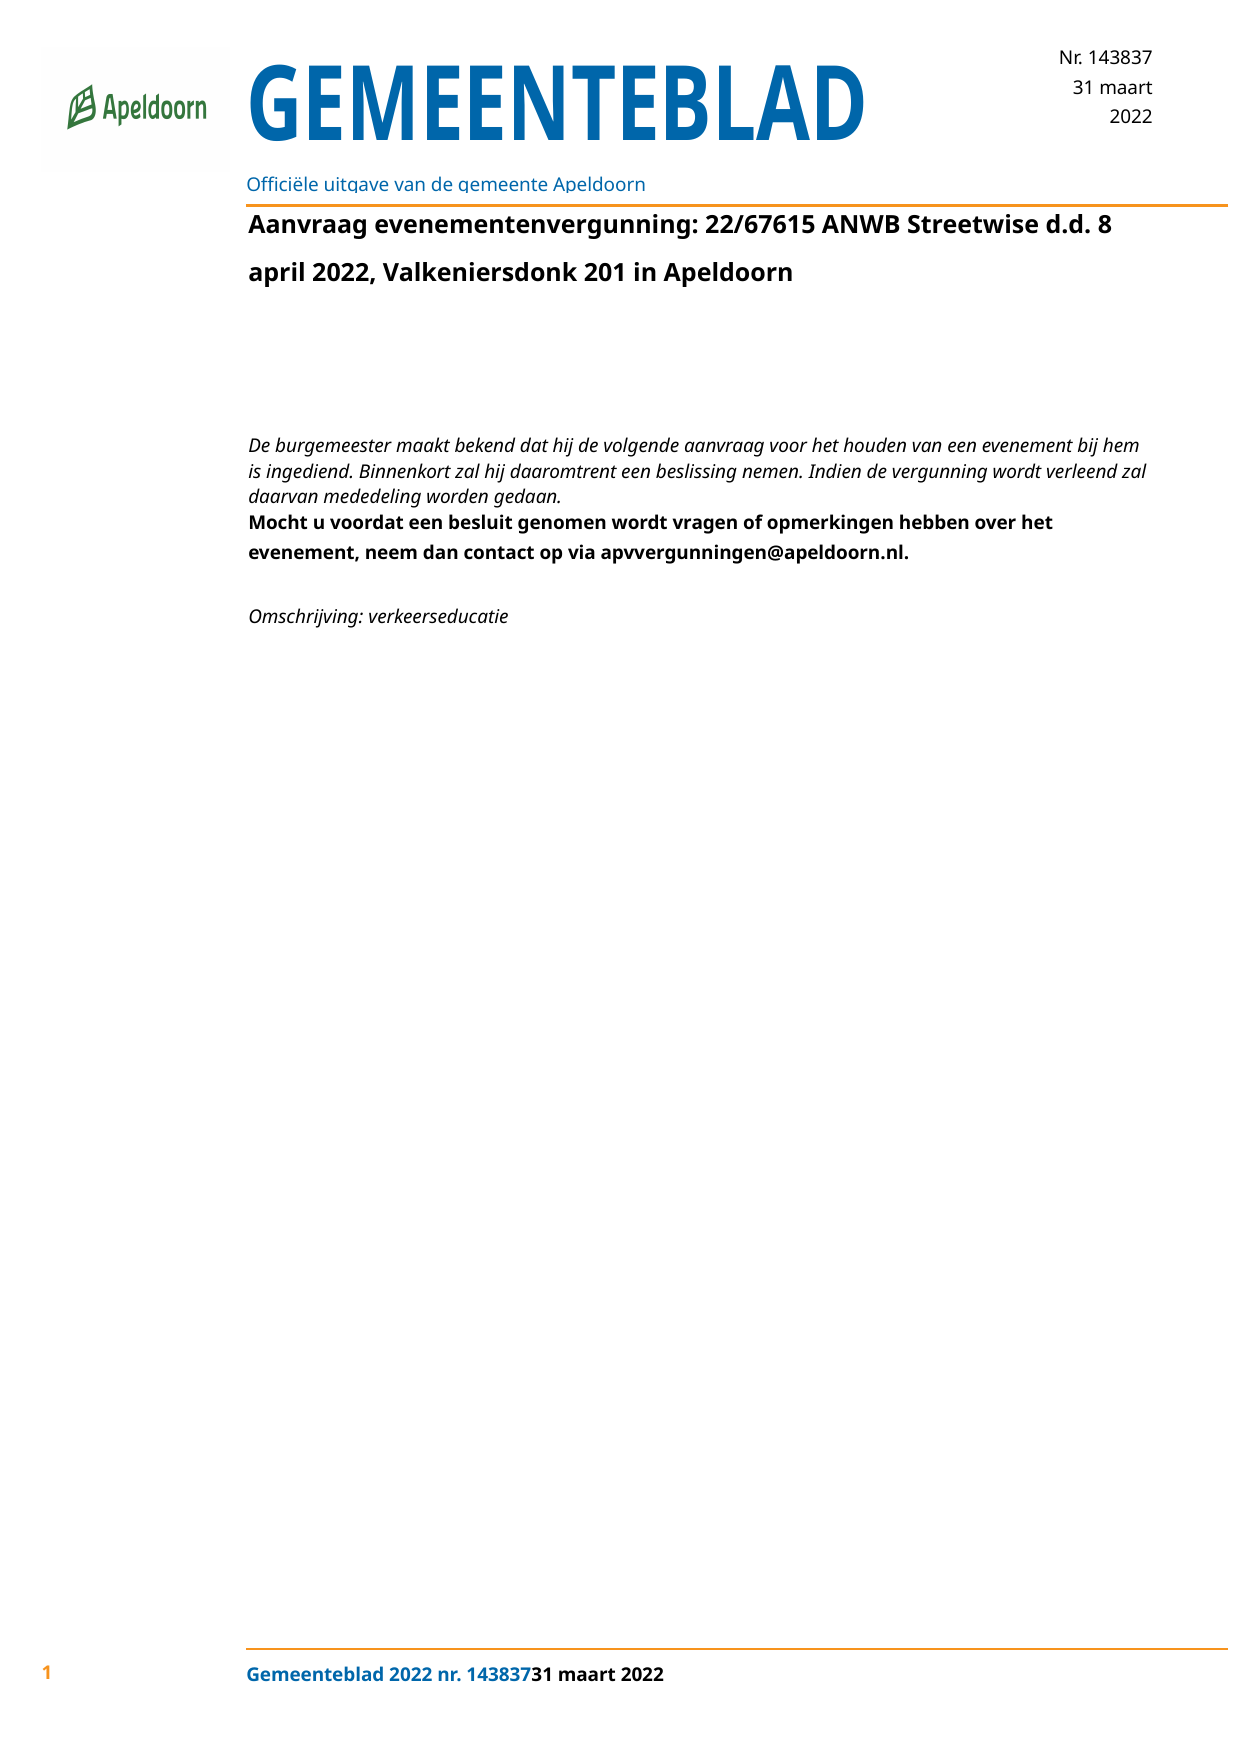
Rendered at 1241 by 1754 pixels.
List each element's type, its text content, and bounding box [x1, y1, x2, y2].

text De burgemeester maakt bekend dat hij de volgende aanvraag voor het houden van een evenement bij hem is ingediend. Binnenkort zal hij daaromtrent een beslissing nemen. Indien de vergunning wordt verleend zal daarvan mededeling worden gedaan. [248, 432, 1152, 509]
text Aanvraag evenementenvergunning: 22/67615 ANWB Streetwise d.d. 8 april 2022, Valkeniersdonk 201 in Apeldoorn [248, 207, 1152, 288]
text Omschrijving: verkeerseducatie [248, 603, 1152, 629]
picture [41, 47, 231, 172]
text Mocht u voordat een besluit genomen wordt vragen of opmerkingen hebben over het evenement, neem dan contact op via apvvergunningen@apeldoorn.nl. [248, 509, 1152, 565]
